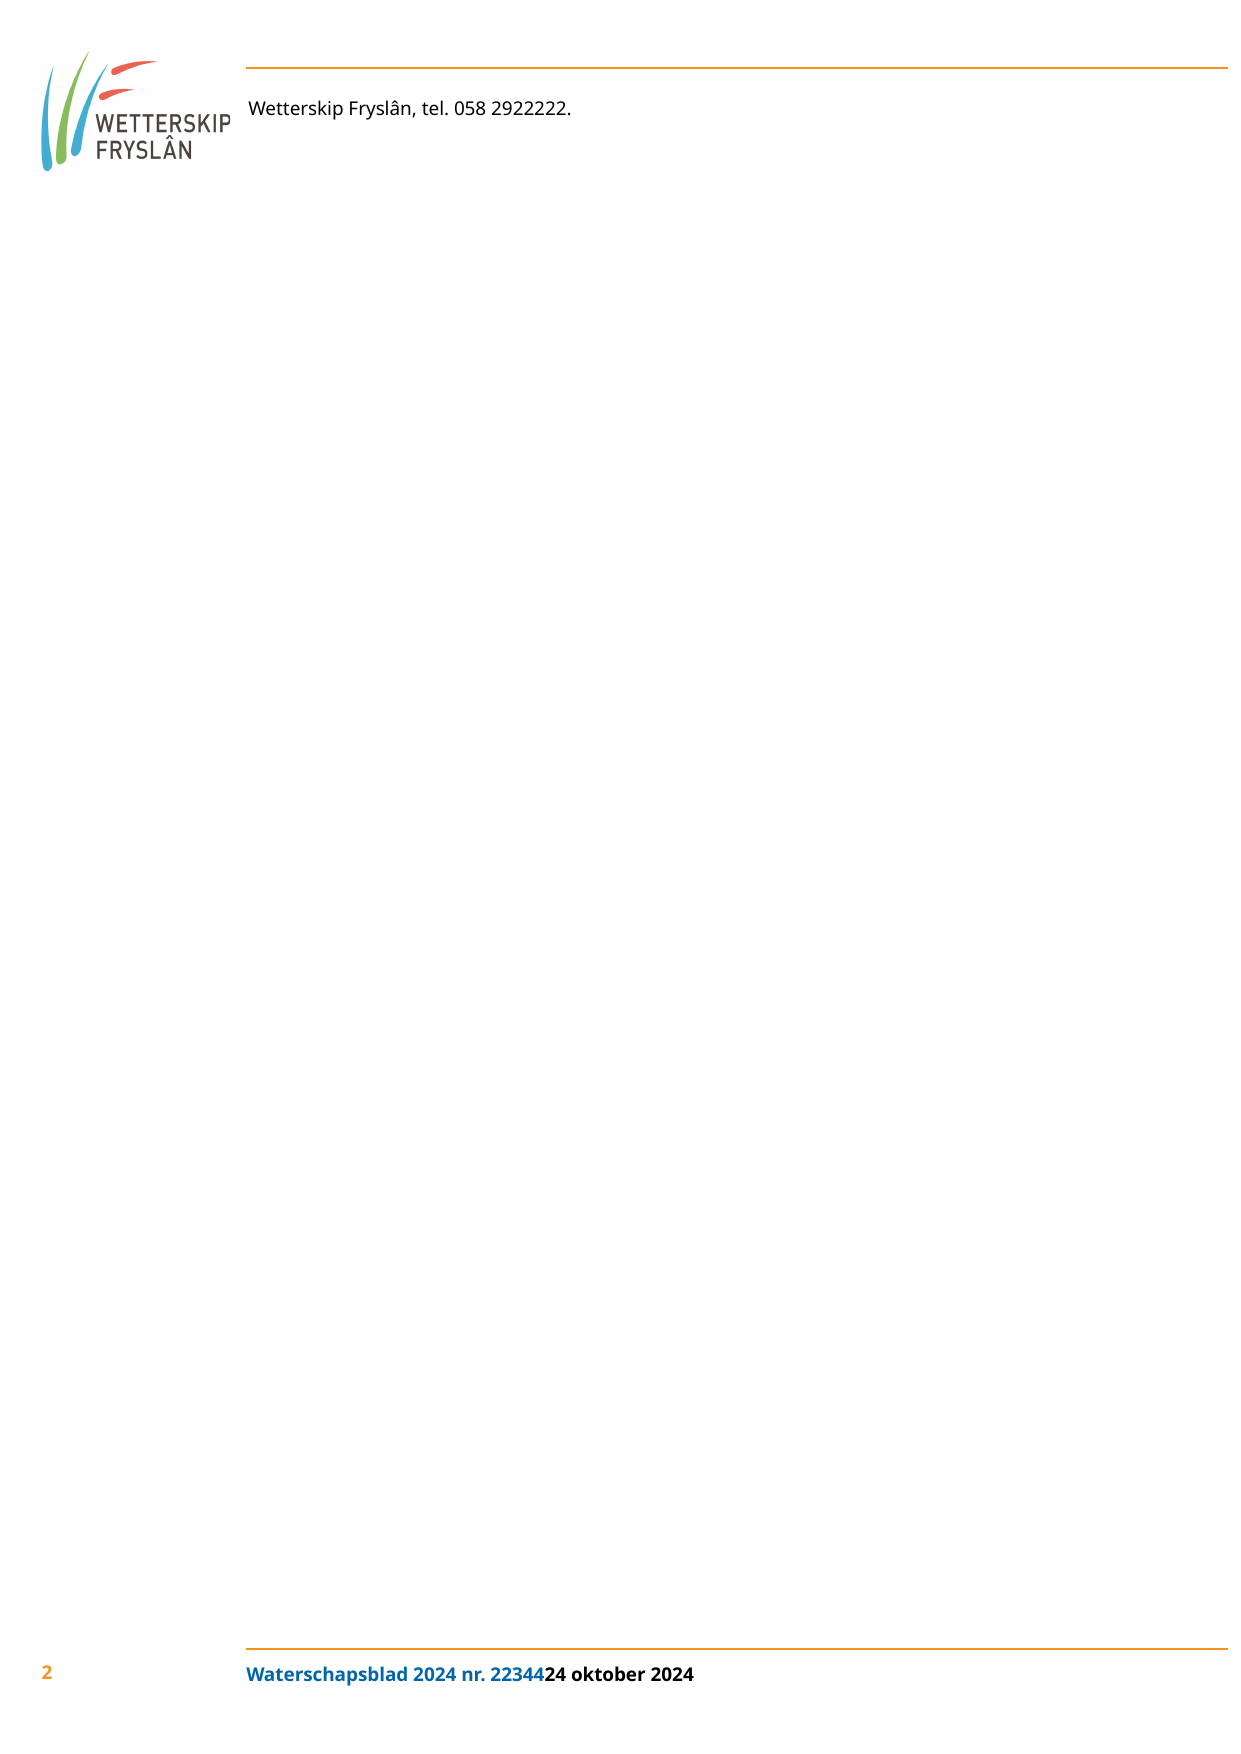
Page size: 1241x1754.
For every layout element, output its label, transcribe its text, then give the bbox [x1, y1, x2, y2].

picture [41, 47, 231, 172]
text Wetterskip Fryslân, tel. 058 2922222. [248, 95, 1152, 121]
